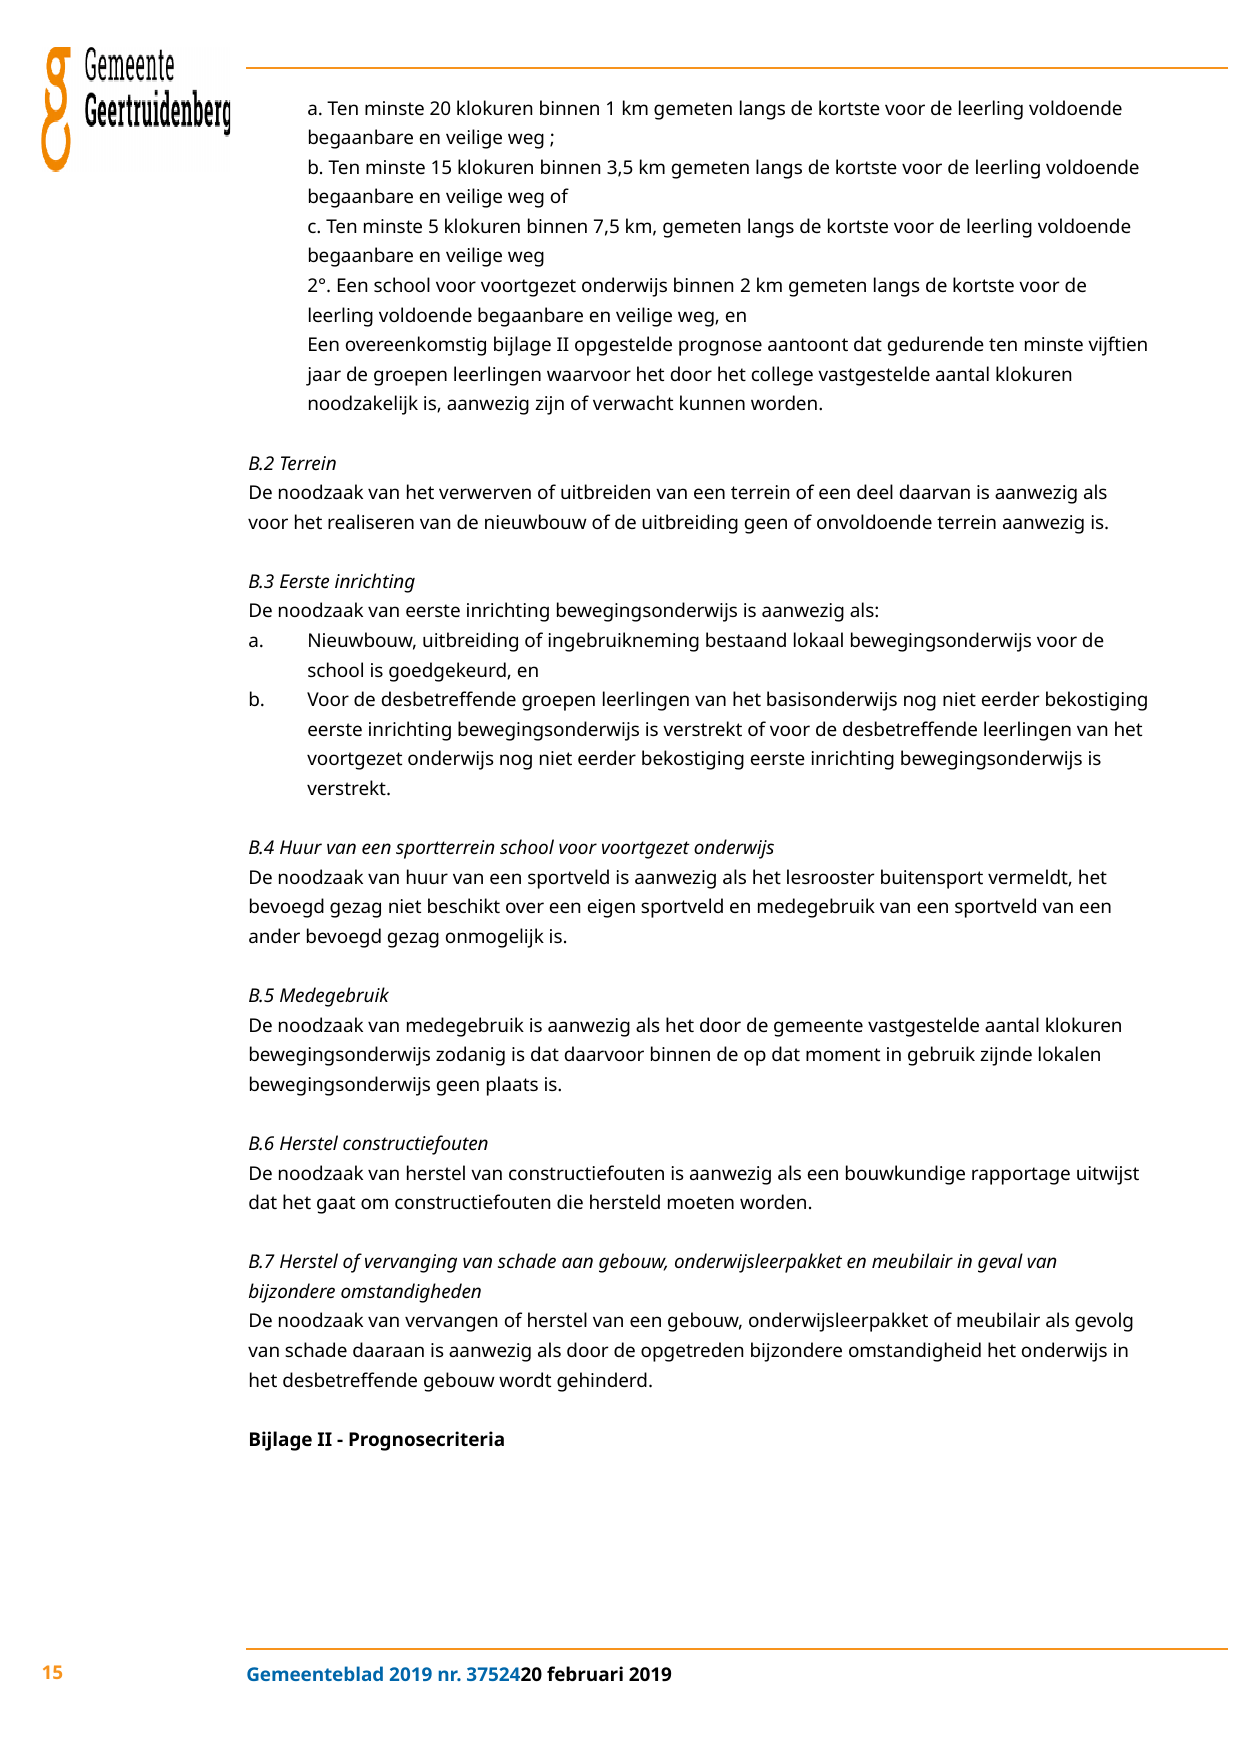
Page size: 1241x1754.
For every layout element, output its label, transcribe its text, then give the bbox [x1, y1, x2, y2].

list 2°. Een school voor voortgezet onderwijs binnen 2 km gemeten langs de kortste voor de leerling voldoende begaanbare en veilige weg, en [248, 272, 1152, 328]
list Voor de desbetreffende groepen leerlingen van het basisonderwijs nog niet eerder bekostiging eerste inrichting bewegingsonderwijs is verstrekt of voor de desbetreffende leerlingen van het voortgezet onderwijs nog niet eerder bekostiging eerste inrichting bewegingsonderwijs is verstrekt. [248, 686, 1152, 801]
list c. Ten minste 5 klokuren binnen 7,5 km, gemeten langs de kortste voor de leerling voldoende begaanbare en veilige weg [248, 213, 1152, 268]
text B.6 Herstel constructiefouten [248, 1130, 1152, 1156]
text B.3 Eerste inrichting [248, 568, 1152, 594]
text De noodzaak van medegebruik is aanwezig als het door de gemeente vastgestelde aantal klokuren bewegingsonderwijs zodanig is dat daarvoor binnen de op dat moment in gebruik zijnde lokalen bewegingsonderwijs geen plaats is. [248, 1012, 1152, 1097]
text B.7 Herstel of vervanging van schade aan gebouw, onderwijsleerpakket en meubilair in geval van bijzondere omstandigheden [248, 1248, 1152, 1304]
text B.2 Terrein [248, 450, 1152, 476]
list b. Ten minste 15 klokuren binnen 3,5 km gemeten langs de kortste voor de leerling voldoende begaanbare en veilige weg of [248, 154, 1152, 209]
text B.4 Huur van een sportterrein school voor voortgezet onderwijs [248, 834, 1152, 860]
text De noodzaak van huur van een sportveld is aanwezig als het lesrooster buitensport vermeldt, het bevoegd gezag niet beschikt over een eigen sportveld en medegebruik van een sportveld van een ander bevoegd gezag onmogelijk is. [248, 864, 1152, 949]
text De noodzaak van herstel van constructiefouten is aanwezig als een bouwkundige rapportage uitwijst dat het gaat om constructiefouten die hersteld moeten worden. [248, 1160, 1152, 1215]
text De noodzaak van eerste inrichting bewegingsonderwijs is aanwezig als: [248, 598, 1152, 623]
list Een overeenkomstig bijlage II opgestelde prognose aantoont dat gedurende ten minste vijftien jaar de groepen leerlingen waarvoor het door het college vastgestelde aantal klokuren noodzakelijk is, aanwezig zijn of verwacht kunnen worden. [248, 331, 1152, 416]
list Nieuwbouw, uitbreiding of ingebruikneming bestaand lokaal bewegingsonderwijs voor de school is goedgekeurd, en [248, 627, 1152, 683]
text B.5 Medegebruik [248, 982, 1152, 1008]
text De noodzaak van vervangen of herstel van een gebouw, onderwijsleerpakket of meubilair als gevolg van schade daaraan is aanwezig als door de opgetreden bijzondere omstan­digheid het onderwijs in het desbetreffende gebouw wordt gehinderd. [248, 1308, 1152, 1393]
picture [41, 47, 231, 172]
text De noodzaak van het verwerven of uitbreiden van een terrein of een deel daarvan is aanwezig als voor het realiseren van de nieuwbouw of de uitbreiding geen of onvoldoende terrein aanwezig is. [248, 479, 1152, 535]
text Bijlage II - Prognosecriteria [248, 1426, 1152, 1452]
list a. Ten minste 20 klokuren binnen 1 km gemeten langs de kortste voor de leerling voldoende begaanbare en veilige weg ; [248, 95, 1152, 150]
